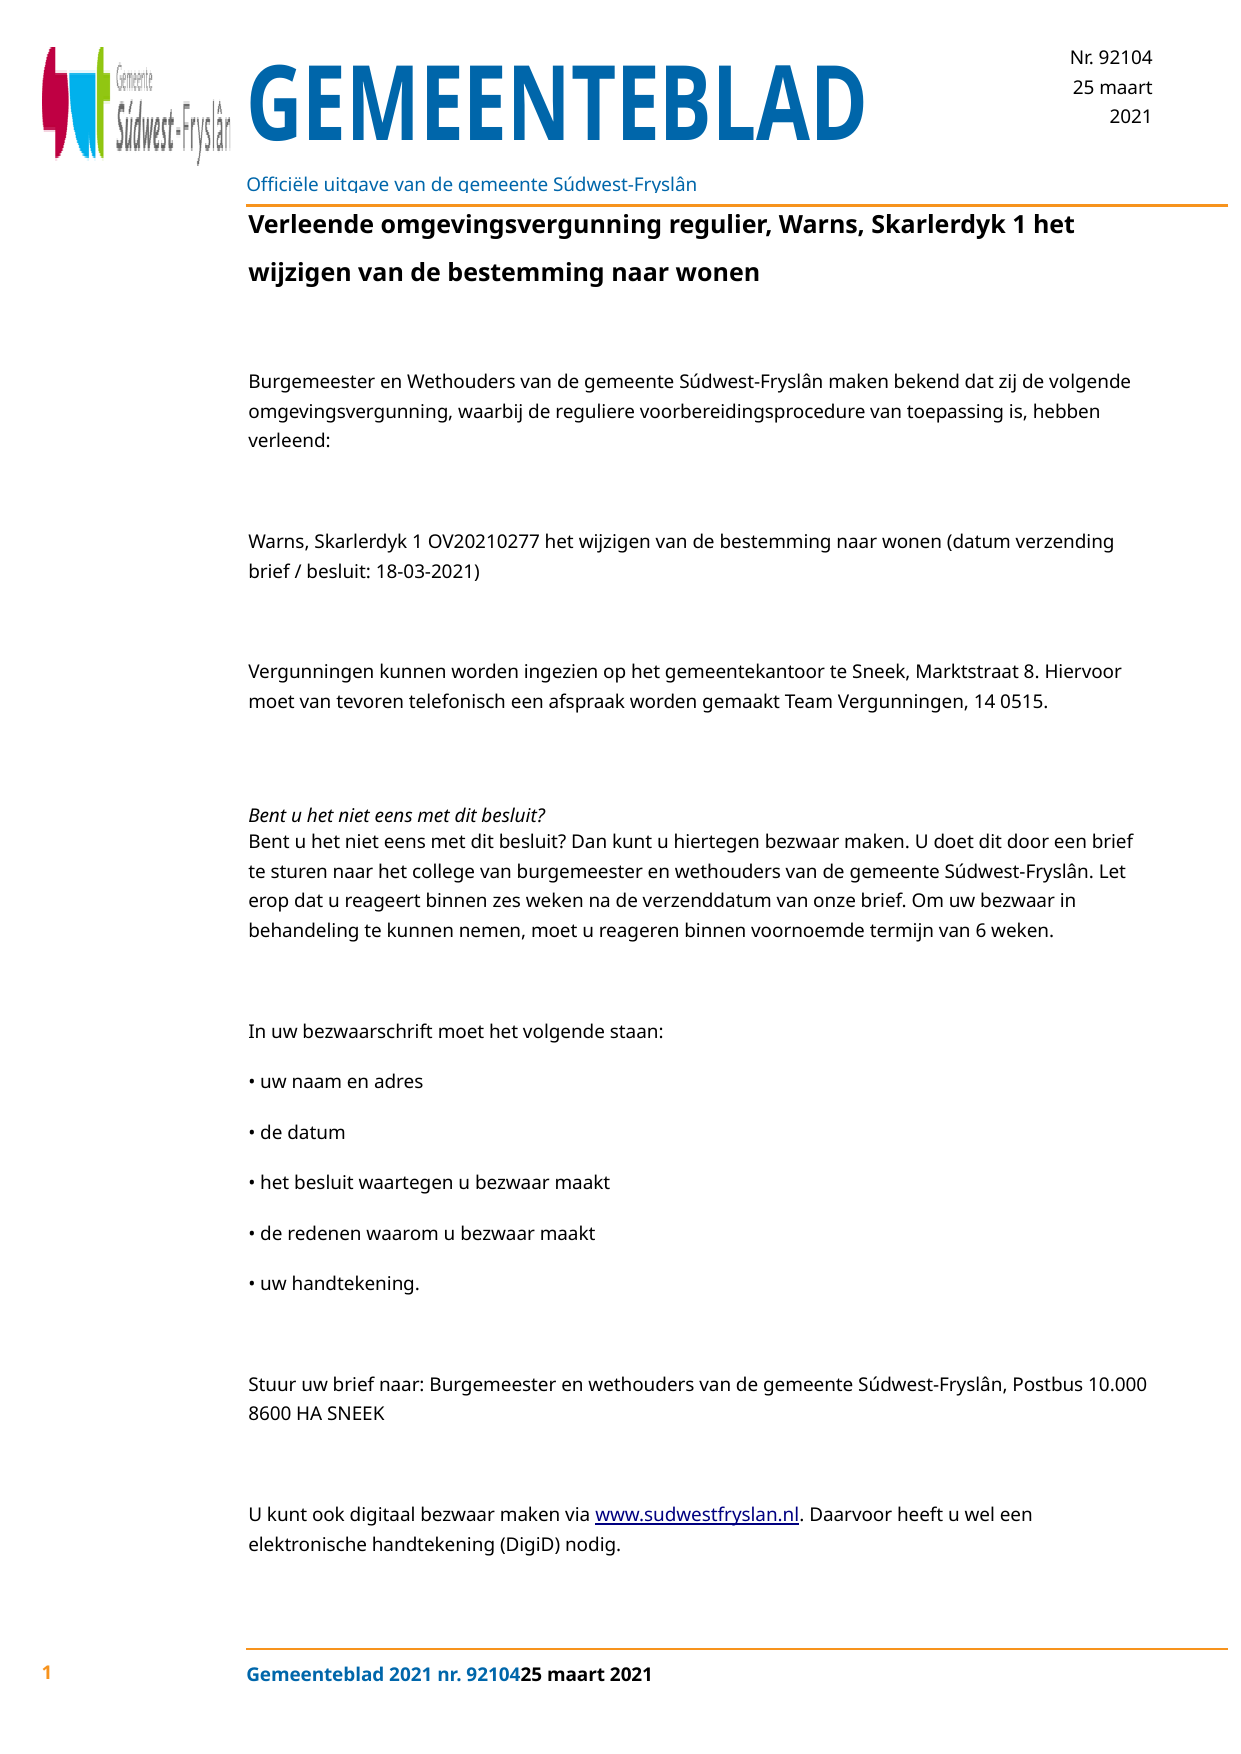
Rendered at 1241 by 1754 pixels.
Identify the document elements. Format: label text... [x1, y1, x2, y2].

text • de redenen waarom u bezwaar maakt [248, 1220, 1152, 1245]
text U kunt ook digitaal bezwaar maken via www.sudwestfryslan.nl. Daarvoor heeft u wel een elektronische handtekening (DigiD) nodig. [248, 1501, 1152, 1557]
text Verleende omgevingsvergunning regulier, Warns, Skarlerdyk 1 het wijzigen van de bestemming naar wonen [248, 207, 1152, 288]
text • de datum [248, 1119, 1152, 1144]
text In uw bezwaarschrift moet het volgende staan: [248, 1018, 1152, 1044]
text Stuur uw brief naar: Burgemeester en wethouders van de gemeente Súdwest-Fryslân, Postbus 10.000 8600 HA SNEEK [248, 1371, 1152, 1426]
text • uw naam en adres [248, 1068, 1152, 1094]
text Warns, Skarlerdyk 1 OV20210277 het wijzigen van de bestemming naar wonen (datum verzending brief / besluit: 18-03-2021) [248, 528, 1152, 584]
text Burgemeester en Wethouders van de gemeente Súdwest-Fryslân maken bekend dat zij de volgende omgevingsvergunning, waarbij de reguliere voorbereidingsprocedure van toepassing is, hebben verleend: [248, 368, 1152, 453]
text • uw handtekening. [248, 1270, 1152, 1296]
text • het besluit waartegen u bezwaar maakt [248, 1169, 1152, 1195]
text Bent u het niet eens met dit besluit? [248, 803, 1152, 828]
text Bent u het niet eens met dit besluit? Dan kunt u hiertegen bezwaar maken. U doet dit door een brief te sturen naar het college van burgemeester en wethouders van de gemeente Súdwest-Fryslân. Let erop dat u reageert binnen zes weken na de verzenddatum van onze brief. Om uw bezwaar in behandeling te kunnen nemen, moet u reageren binnen voornoemde termijn van 6 weken. [248, 828, 1152, 943]
text Vergunningen kunnen worden ingezien op het gemeentekantoor te Sneek, Marktstraat 8. Hiervoor moet van tevoren telefonisch een afspraak worden gemaakt Team Vergunningen, 14 0515. [248, 659, 1152, 714]
picture [41, 47, 231, 172]
